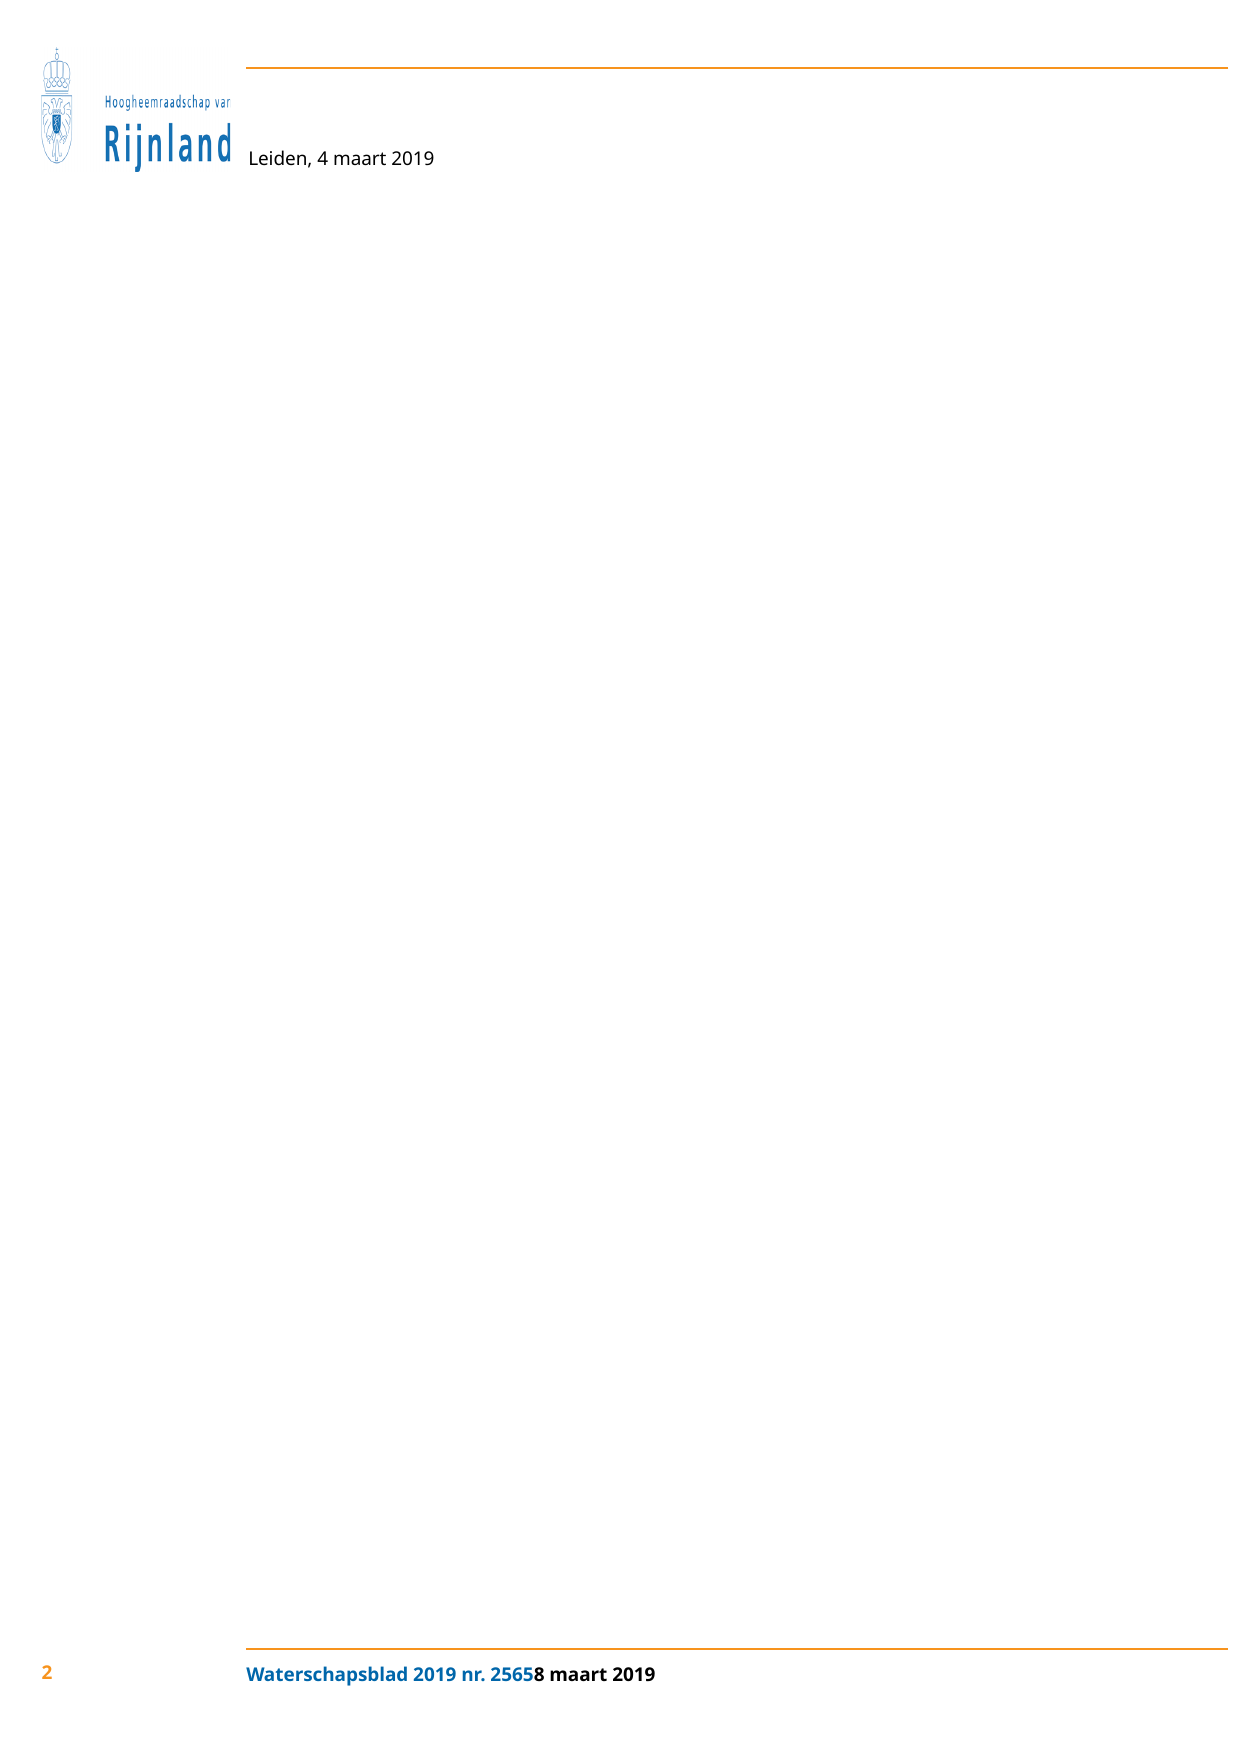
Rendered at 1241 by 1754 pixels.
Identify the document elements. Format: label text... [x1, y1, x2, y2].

text Leiden, 4 maart 2019 [248, 145, 1152, 171]
picture [41, 47, 231, 172]
